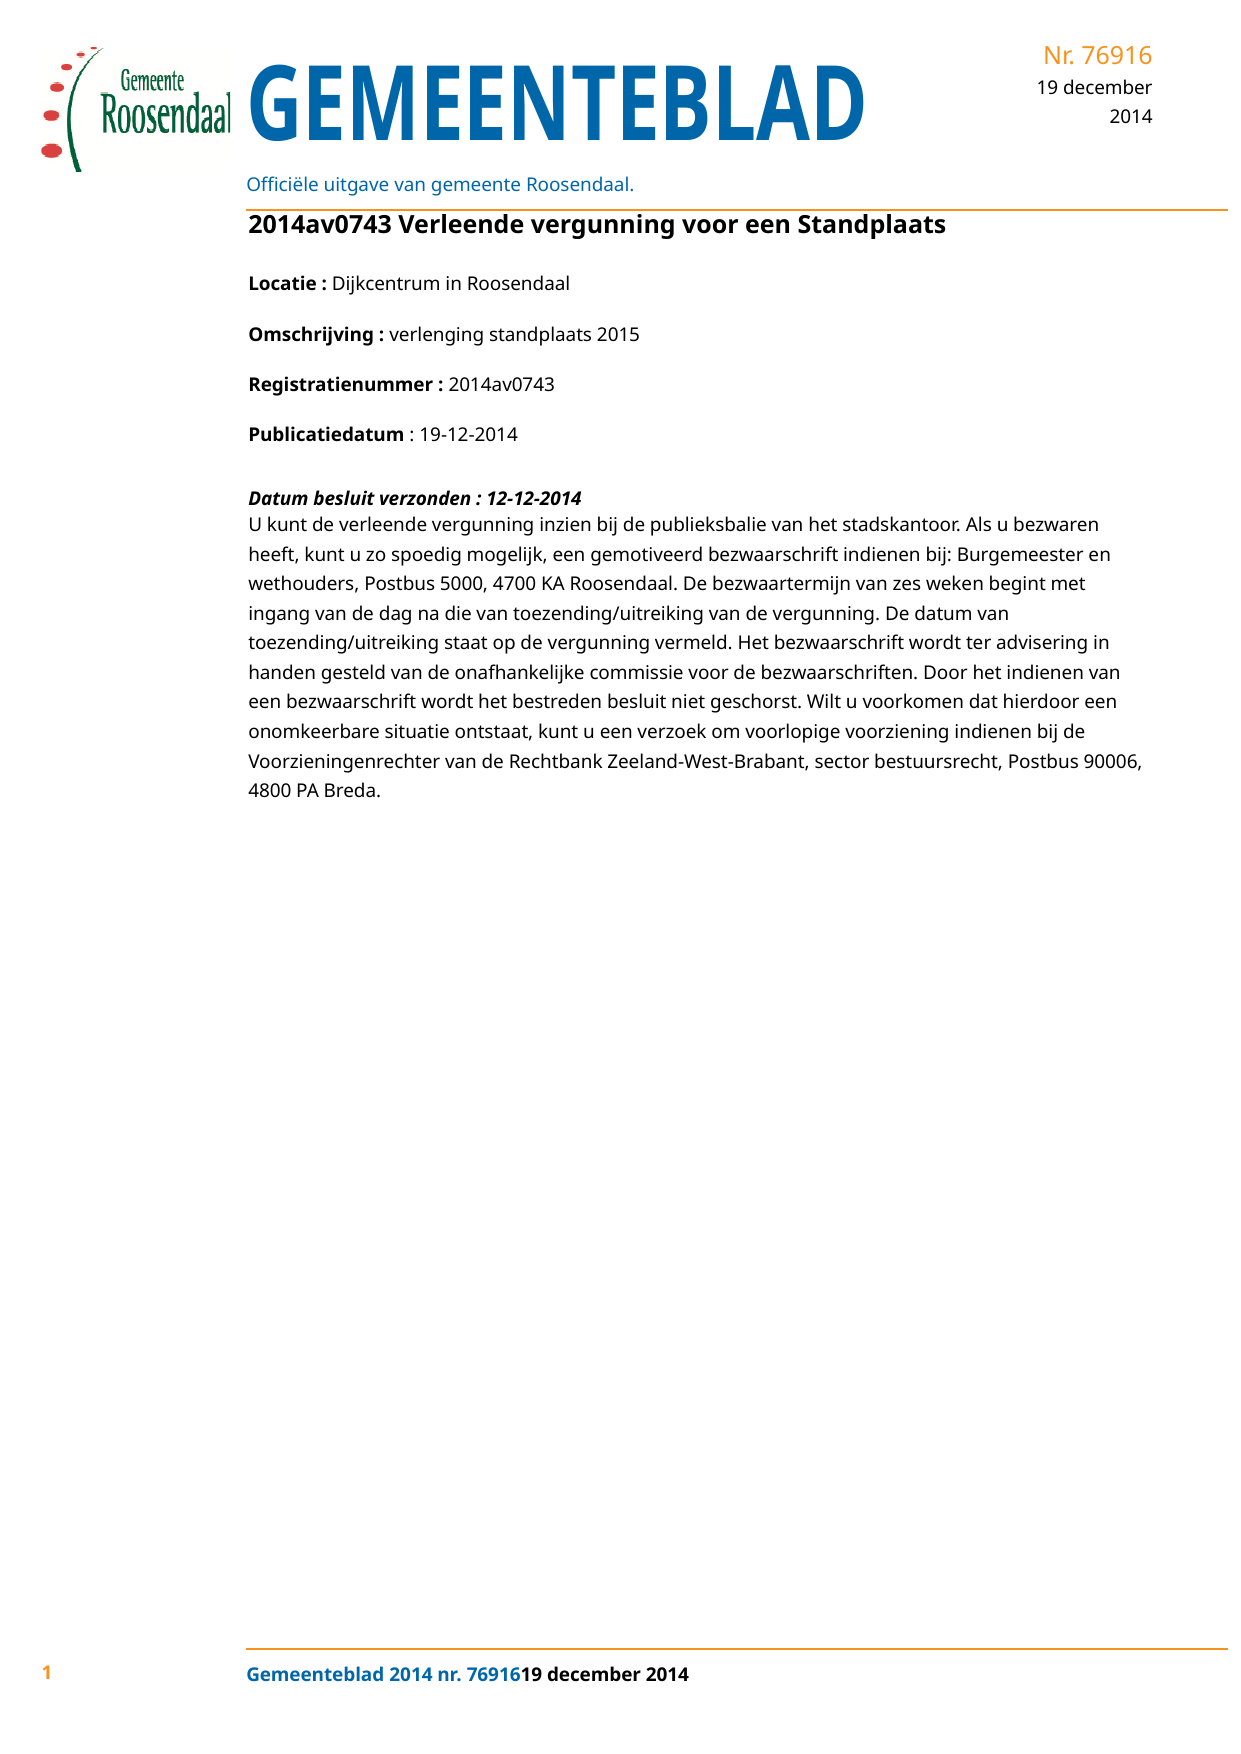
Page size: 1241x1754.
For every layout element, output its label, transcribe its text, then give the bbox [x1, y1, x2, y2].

picture [41, 47, 231, 172]
text Publicatiedatum : 19-12-2014 [248, 422, 1152, 447]
text Locatie : Dijkcentrum in Roosendaal [248, 270, 1152, 296]
text Datum besluit verzonden : 12-12-2014 [248, 486, 1152, 511]
text Omschrijving : verlenging standplaats 2015 [248, 321, 1152, 346]
text Registratienummer : 2014av0743 [248, 371, 1152, 397]
text 2014av0743 Verleende vergunning voor een Standplaats [248, 211, 1152, 241]
text U kunt de verleende vergunning inzien bij de publieksbalie van het stadskantoor. Als u bezwaren heeft, kunt u zo spoedig mogelijk, een gemotiveerd bezwaarschrift indienen bij: Burgemeester en wethouders, Postbus 5000, 4700 KA Roosendaal. De bezwaartermijn van zes weken begint met ingang van de dag na die van toezending/uitreiking van de vergunning. De datum van toezending/uitreiking staat op de vergunning vermeld. Het bezwaarschrift wordt ter advisering in handen gesteld van de onafhankelijke commissie voor de bezwaarschriften. Door het indienen van een bezwaarschrift wordt het bestreden besluit niet geschorst. Wilt u voorkomen dat hierdoor een onomkeerbare situatie ontstaat, kunt u een verzoek om voorlopige voorziening indienen bij de Voorzieningenrechter van de Rechtbank Zeeland-West-Brabant, sector bestuursrecht, Postbus 90006, 4800 PA Breda. [248, 511, 1152, 803]
